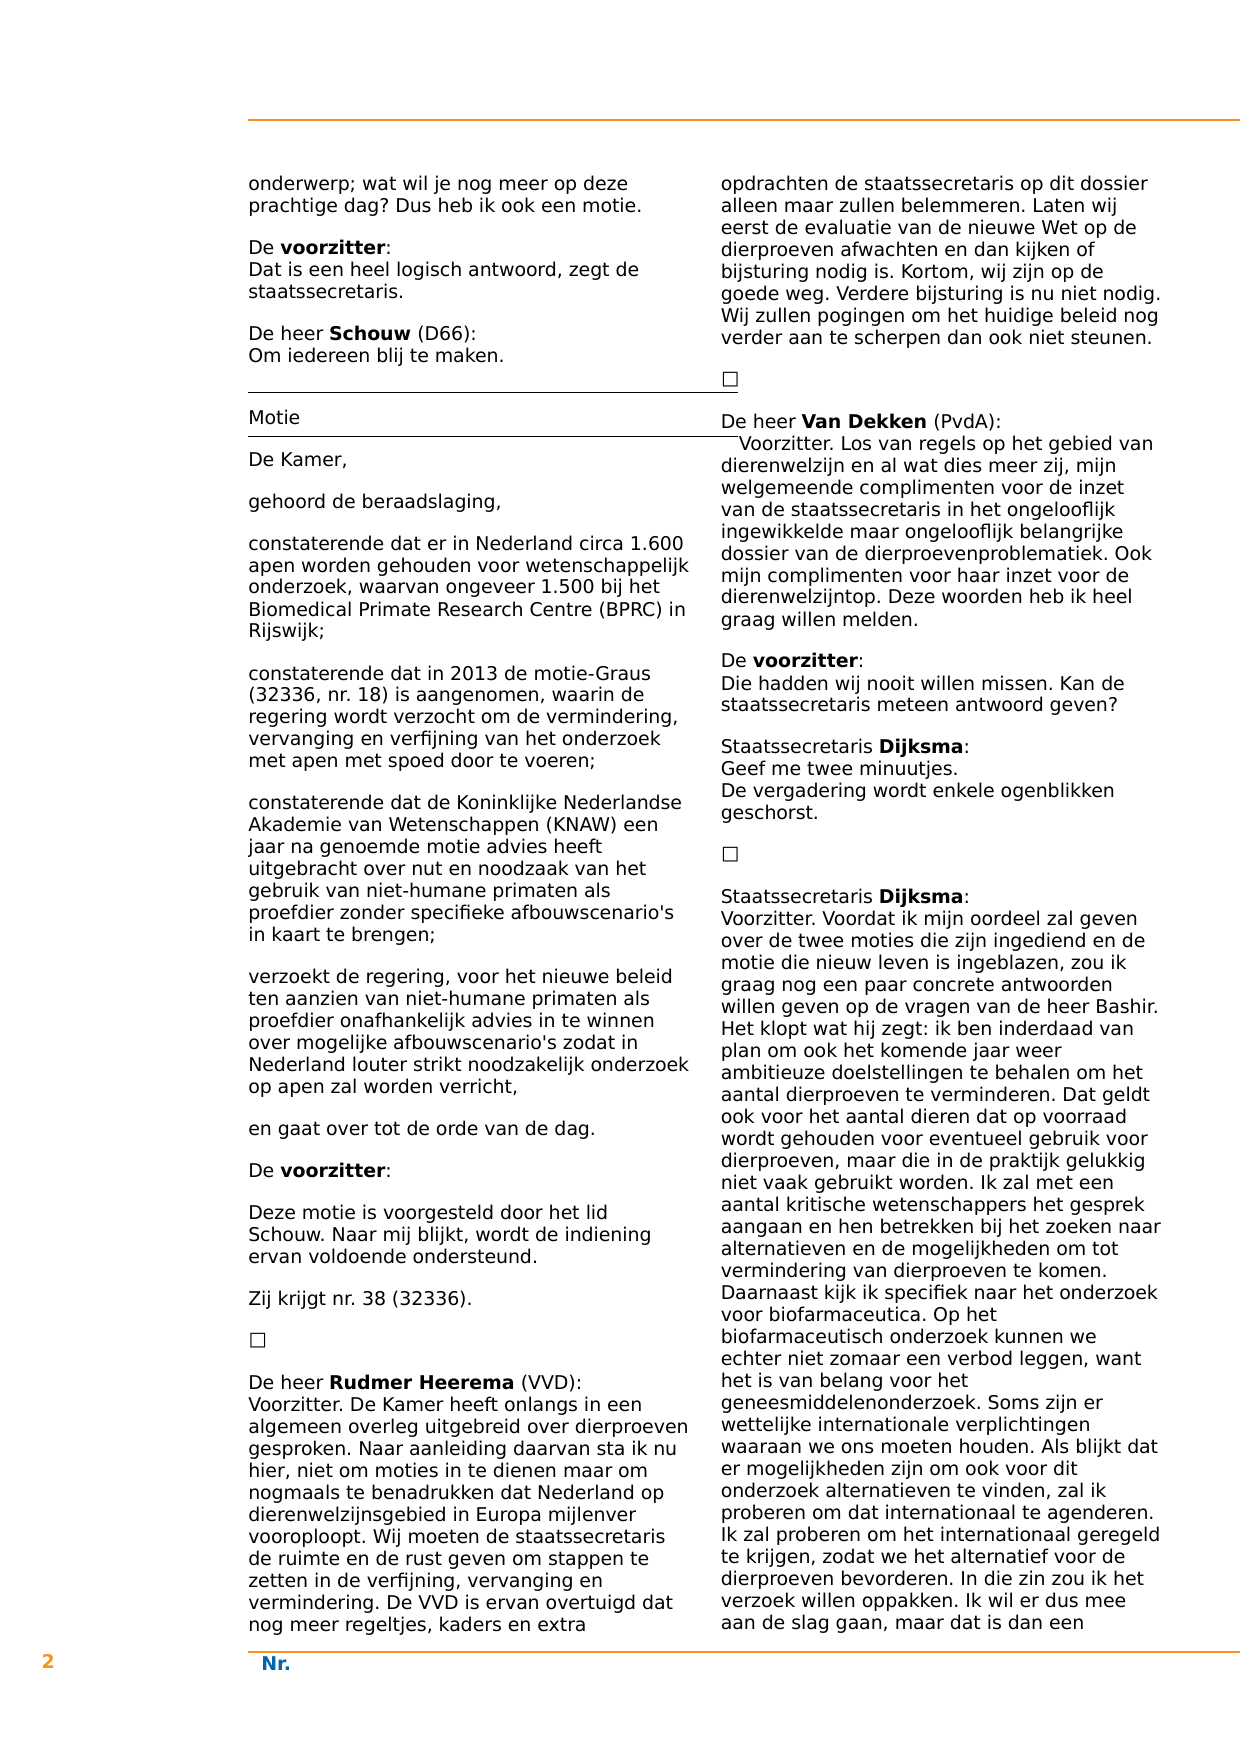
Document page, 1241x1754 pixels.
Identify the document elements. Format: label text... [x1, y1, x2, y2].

text Geef me twee minuutjes. [721, 758, 1163, 780]
text De vergadering wordt enkele ogenblikken geschorst. [721, 780, 1163, 824]
text ⬜ [248, 1330, 691, 1352]
text Motie [248, 407, 691, 428]
text Voorzitter. Los van regels op het gebied van dierenwelzijn en al wat dies meer zij, mijn welgemeende complimenten voor de inzet van de staatssecretaris in het ongelooflijk ingewikkelde maar ongelooflijk belangrijke dossier van de dierproevenproblematiek. Ook mijn complimenten voor haar inzet voor de dierenwelzijntop. Deze woorden heb ik heel graag willen melden. [721, 433, 1163, 630]
text gehoord de beraadslaging, [248, 491, 691, 512]
text Die hadden wij nooit willen missen. Kan de staatssecretaris meteen antwoord geven? [721, 672, 1163, 716]
text Zij krijgt nr. 38 (32336). [248, 1288, 691, 1310]
text ⬜ [721, 369, 1163, 391]
text De voorzitter: [721, 650, 1163, 672]
text Voorzitter. De Kamer heeft onlangs in een algemeen overleg uitgebreid over dierproeven gesproken. Naar aanleiding daarvan sta ik nu hier, niet om moties in te dienen maar om nogmaals te benadrukken dat Nederland op dierenwelzijnsgebied in Europa mijlenver vooroploopt. Wij moeten de staatssecretaris de ruimte en de rust geven om stappen te zetten in de verfijning, vervanging en vermindering. De VVD is ervan overtuigd dat nog meer regeltjes, kaders en extra [248, 1394, 691, 1636]
text Deze motie is voorgesteld door het lid Schouw. Naar mij blijkt, wordt de indiening ervan voldoende ondersteund. [248, 1202, 691, 1268]
text Staatssecretaris Dijksma: [721, 736, 1163, 758]
text De voorzitter: [248, 237, 691, 259]
text De heer Schouw (D66): [248, 323, 691, 345]
text constaterende dat de Koninklijke Nederlandse Akademie van Wetenschappen (KNAW) een jaar na genoemde motie advies heeft uitgebracht over nut en noodzaak van het gebruik van niet-humane primaten als proefdier zonder specifieke afbouwscenario's in kaart te brengen; [248, 792, 691, 946]
text Dat is een heel logisch antwoord, zegt de staatssecretaris. [248, 259, 691, 303]
text onderwerp; wat wil je nog meer op deze prachtige dag? Dus heb ik ook een motie. [248, 173, 691, 217]
text De heer Van Dekken (PvdA): [721, 411, 1163, 433]
text en gaat over tot de orde van de dag. [248, 1118, 691, 1140]
text De voorzitter: [248, 1160, 691, 1182]
text verzoekt de regering, voor het nieuwe beleid ten aanzien van niet-humane primaten als proefdier onafhankelijk advies in te winnen over mogelijke afbouwscenario's zodat in Nederland louter strikt noodzakelijk onderzoek op apen zal worden verricht, [248, 966, 691, 1098]
text opdrachten de staatssecretaris op dit dossier alleen maar zullen belemmeren. Laten wij eerst de evaluatie van de nieuwe Wet op de dierproeven afwachten en dan kijken of bijsturing nodig is. Kortom, wij zijn op de goede weg. Verdere bijsturing is nu niet nodig. Wij zullen pogingen om het huidige beleid nog verder aan te scherpen dan ook niet steunen. [721, 173, 1163, 349]
text constaterende dat in 2013 de motie-Graus (32336, nr. 18) is aangenomen, waarin de regering wordt verzocht om de vermindering, vervanging en verfijning van het onderzoek met apen met spoed door te voeren; [248, 662, 691, 772]
text De heer Rudmer Heerema (VVD): [248, 1372, 691, 1394]
text constaterende dat er in Nederland circa 1.600 apen worden gehouden voor wetenschappelijk onderzoek, waarvan ongeveer 1.500 bij het Biomedical Primate Research Centre (BPRC) in Rijswijk; [248, 532, 691, 642]
text Staatssecretaris Dijksma: [721, 886, 1163, 908]
text ⬜ [721, 844, 1163, 866]
text De Kamer, [248, 448, 691, 471]
text Om iedereen blij te maken. [248, 345, 691, 367]
text Voorzitter. Voordat ik mijn oordeel zal geven over de twee moties die zijn ingediend en de motie die nieuw leven is ingeblazen, zou ik graag nog een paar concrete antwoorden willen geven op de vragen van de heer Bashir. Het klopt wat hij zegt: ik ben inderdaad van plan om ook het komende jaar weer ambitieuze doelstellingen te behalen om het aantal dierproeven te verminderen. Dat geldt ook voor het aantal dieren dat op voorraad wordt gehouden voor eventueel gebruik voor dierproeven, maar die in de praktijk gelukkig niet vaak gebruikt worden. Ik zal met een aantal kritische wetenschappers het gesprek aangaan en hen betrekken bij het zoeken naar alternatieven en de mogelijkheden om tot vermindering van dierproeven te komen. Daarnaast kijk ik specifiek naar het onderzoek voor biofarmaceutica. Op het biofarmaceutisch onderzoek kunnen we echter niet zomaar een verbod leggen, want het is van belang voor het geneesmiddelenonderzoek. Soms zijn er wettelijke internationale verplichtingen waaraan we ons moeten houden. Als blijkt dat er mogelijkheden zijn om ook voor dit onderzoek alternatieven te vinden, zal ik proberen om dat internationaal te agenderen. Ik zal proberen om het internationaal geregeld te krijgen, zodat we het alternatief voor de dierproeven bevorderen. In die zin zou ik het verzoek willen oppakken. Ik wil er dus mee aan de slag gaan, maar dat is dan een [721, 908, 1163, 1633]
